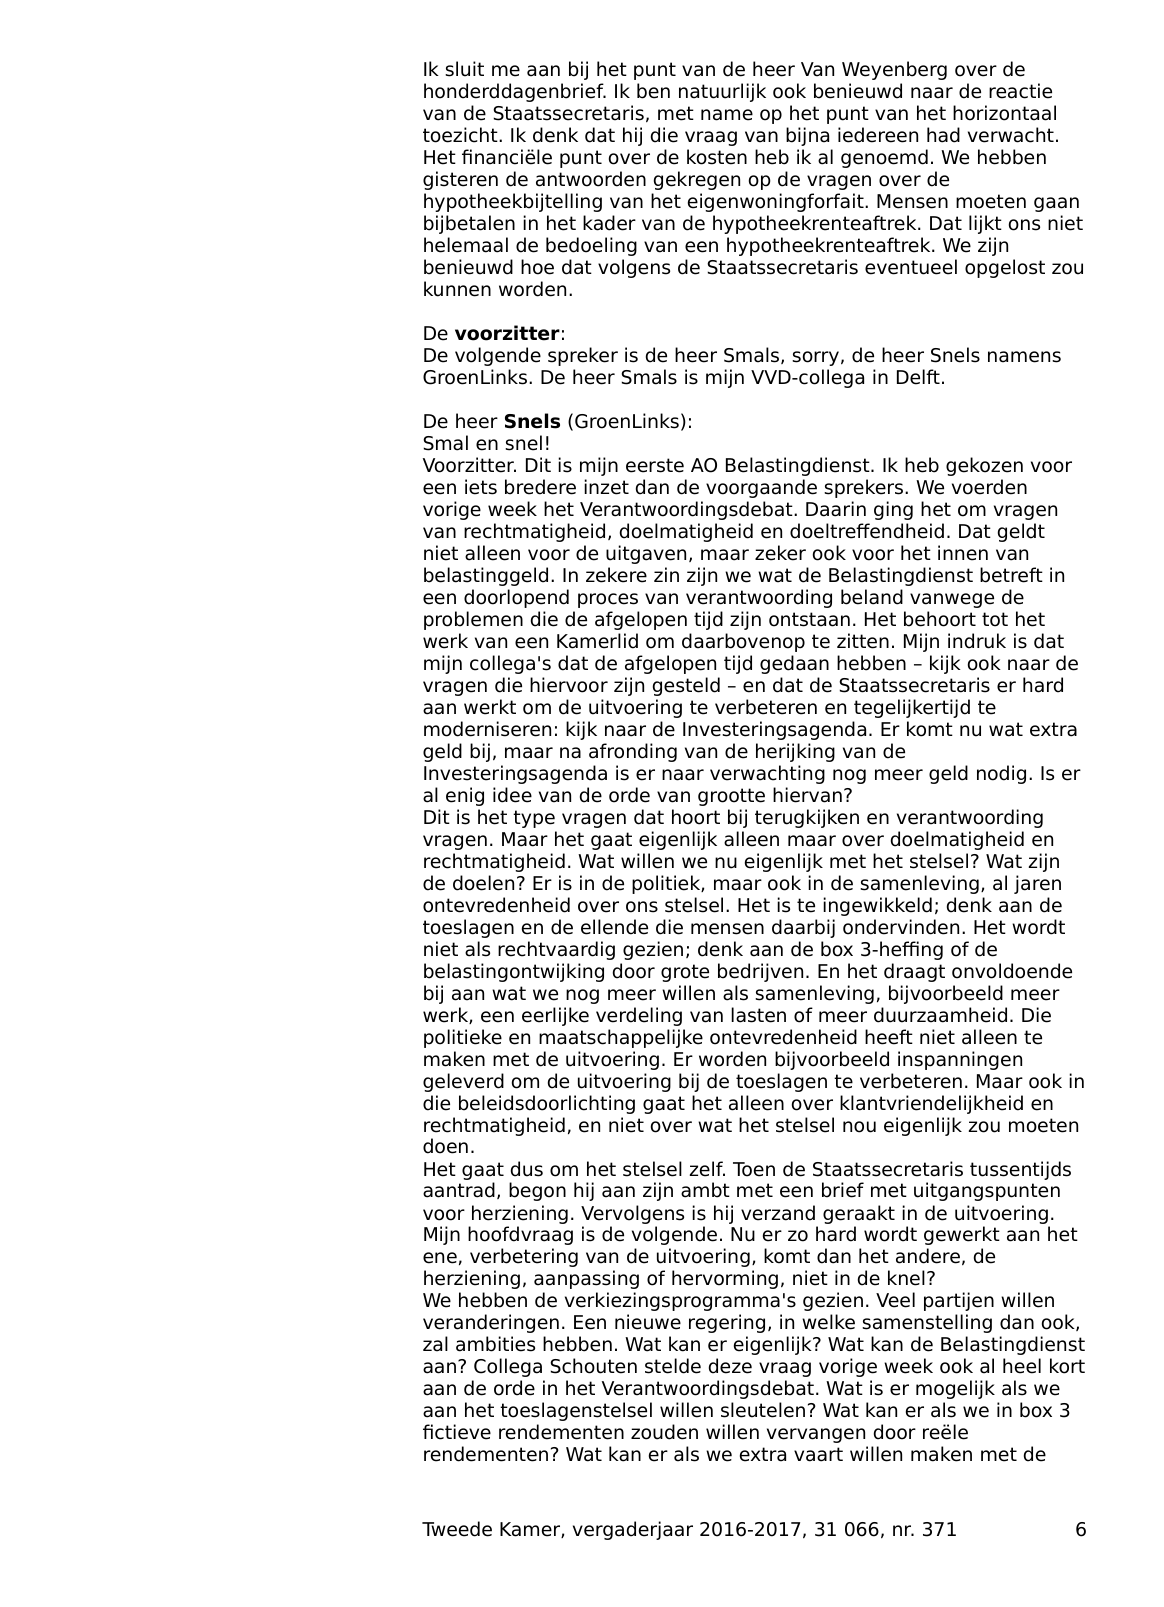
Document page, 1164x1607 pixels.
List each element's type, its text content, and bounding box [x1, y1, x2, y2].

text Ik sluit me aan bij het punt van de heer Van Weyenberg over de honderddagenbrief. Ik ben natuurlijk ook benieuwd naar de reactie van de Staatssecretaris, met name op het punt van het horizontaal toezicht. Ik denk dat hij die vraag van bijna iedereen had verwacht. [422, 59, 1087, 147]
text Het financiële punt over de kosten heb ik al genoemd. We hebben gisteren de antwoorden gekregen op de vragen over de hypotheekbijtelling van het eigenwoningforfait. Mensen moeten gaan bijbetalen in het kader van de hypotheekrenteaftrek. Dat lijkt ons niet helemaal de bedoeling van een hypotheekrenteaftrek. We zijn benieuwd hoe dat volgens de Staatssecretaris eventueel opgelost zou kunnen worden. [422, 147, 1087, 301]
text Dit is het type vragen dat hoort bij terugkijken en verantwoording vragen. Maar het gaat eigenlijk alleen maar over doelmatigheid en rechtmatigheid. Wat willen we nu eigenlijk met het stelsel? Wat zijn de doelen? Er is in de politiek, maar ook in de samenleving, al jaren ontevredenheid over ons stelsel. Het is te ingewikkeld; denk aan de toeslagen en de ellende die mensen daarbij ondervinden. Het wordt niet als rechtvaardig gezien; denk aan de box 3-heffing of de belastingontwijking door grote bedrijven. En het draagt onvoldoende bij aan wat we nog meer willen als samenleving, bijvoorbeeld meer werk, een eerlijke verdeling van lasten of meer duurzaamheid. Die politieke en maatschappelijke ontevredenheid heeft niet alleen te maken met de uitvoering. Er worden bijvoorbeeld inspanningen geleverd om de uitvoering bij de toeslagen te verbeteren. Maar ook in die beleidsdoorlichting gaat het alleen over klantvriendelijkheid en rechtmatigheid, en niet over wat het stelsel nou eigenlijk zou moeten doen. [422, 807, 1087, 1158]
text Voorzitter. Dit is mijn eerste AO Belastingdienst. Ik heb gekozen voor een iets bredere inzet dan de voorgaande sprekers. We voerden vorige week het Verantwoordingsdebat. Daarin ging het om vragen van rechtmatigheid, doelmatigheid en doeltreffendheid. Dat geldt niet alleen voor de uitgaven, maar zeker ook voor het innen van belastinggeld. In zekere zin zijn we wat de Belastingdienst betreft in een doorlopend proces van verantwoording beland vanwege de problemen die de afgelopen tijd zijn ontstaan. Het behoort tot het werk van een Kamerlid om daarbovenop te zitten. Mijn indruk is dat mijn collega's dat de afgelopen tijd gedaan hebben – kijk ook naar de vragen die hiervoor zijn gesteld – en dat de Staatssecretaris er hard aan werkt om de uitvoering te verbeteren en tegelijkertijd te moderniseren: kijk naar de Investeringsagenda. Er komt nu wat extra geld bij, maar na afronding van de herijking van de Investeringsagenda is er naar verwachting nog meer geld nodig. Is er al enig idee van de orde van grootte hiervan? [422, 455, 1087, 807]
text Het gaat dus om het stelsel zelf. Toen de Staatssecretaris tussentijds aantrad, begon hij aan zijn ambt met een brief met uitgangspunten voor herziening. Vervolgens is hij verzand geraakt in de uitvoering. Mijn hoofdvraag is de volgende. Nu er zo hard wordt gewerkt aan het ene, verbetering van de uitvoering, komt dan het andere, de herziening, aanpassing of hervorming, niet in de knel? [422, 1158, 1087, 1290]
text We hebben de verkiezingsprogramma's gezien. Veel partijen willen veranderingen. Een nieuwe regering, in welke samenstelling dan ook, zal ambities hebben. Wat kan er eigenlijk? Wat kan de Belastingdienst aan? Collega Schouten stelde deze vraag vorige week ook al heel kort aan de orde in het Verantwoordingsdebat. Wat is er mogelijk als we aan het toeslagenstelsel willen sleutelen? Wat kan er als we in box 3 fictieve rendementen zouden willen vervangen door reële rendementen? Wat kan er als we extra vaart willen maken met de [422, 1290, 1087, 1466]
text De voorzitter: [422, 323, 1087, 345]
text De volgende spreker is de heer Smals, sorry, de heer Snels namens GroenLinks. De heer Smals is mijn VVD-collega in Delft. [422, 345, 1087, 389]
text Smal en snel! [422, 433, 1087, 455]
text De heer Snels (GroenLinks): [422, 411, 1087, 433]
